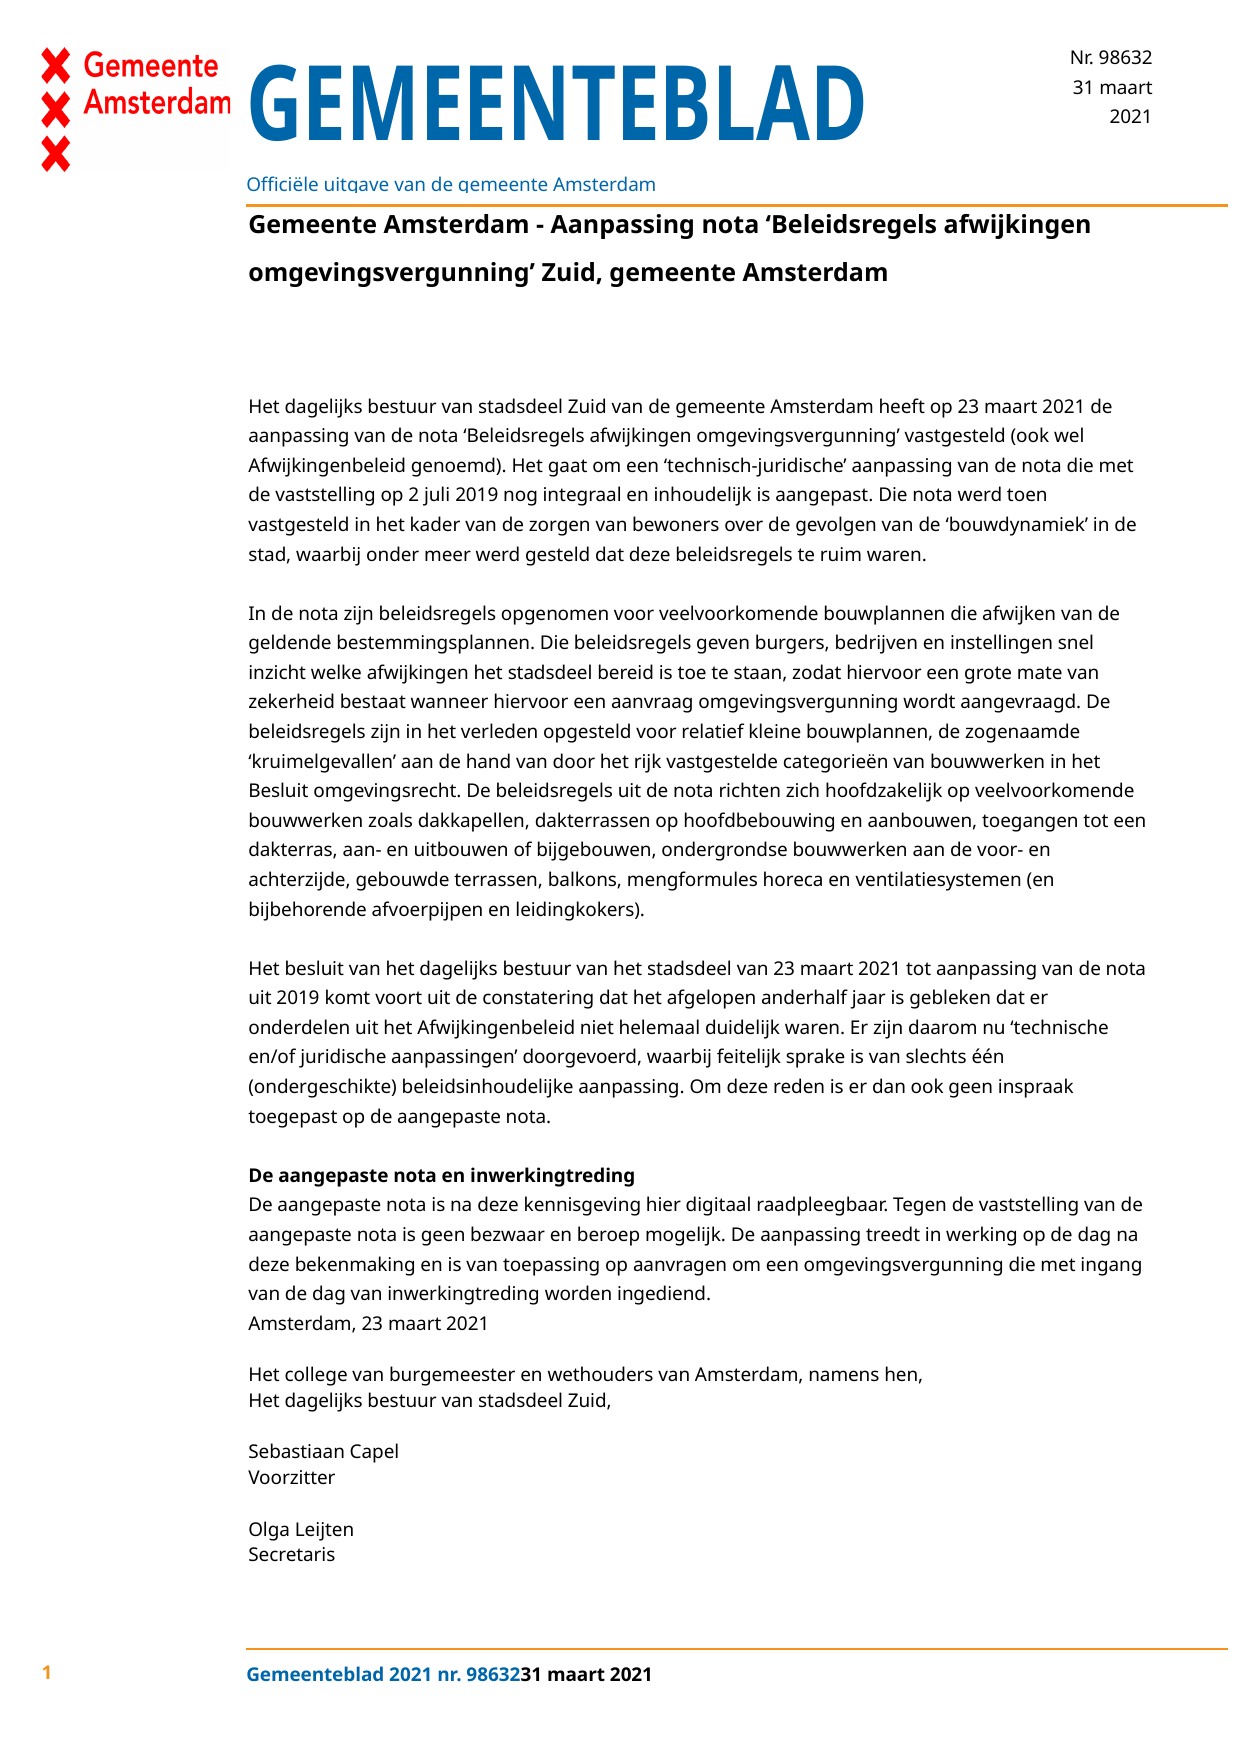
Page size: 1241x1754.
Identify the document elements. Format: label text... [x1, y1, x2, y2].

text Voorzitter [248, 1464, 1152, 1490]
text Het besluit van het dagelijks bestuur van het stadsdeel van 23 maart 2021 tot aanpassing van de nota uit 2019 komt voort uit de constatering dat het afgelopen anderhalf jaar is gebleken dat er onderdelen uit het Afwijkingenbeleid niet helemaal duidelijk waren. Er zijn daarom nu ‘technische en/of juridische aanpassingen’ doorgevoerd, waarbij feitelijk sprake is van slechts één (ondergeschikte) beleidsinhoudelijke aanpassing. Om deze reden is er dan ook geen inspraak toegepast op de aangepaste nota. [248, 955, 1152, 1129]
text Het college van burgemeester en wethouders van Amsterdam, namens hen, [248, 1361, 1152, 1387]
text Het dagelijks bestuur van stadsdeel Zuid, [248, 1387, 1152, 1413]
text De aangepaste nota en inwerkingtreding [248, 1162, 1152, 1188]
text Olga Leijten [248, 1516, 1152, 1542]
text Amsterdam, 23 maart 2021 [248, 1310, 1152, 1336]
text Sebastiaan Capel [248, 1439, 1152, 1464]
text Gemeente Amsterdam - Aanpassing nota ‘Beleidsregels afwijkingen omgevingsvergunning’ Zuid, gemeente Amsterdam [248, 207, 1152, 288]
text Het dagelijks bestuur van stadsdeel Zuid van de gemeente Amsterdam heeft op 23 maart 2021 de aanpassing van de nota ‘Beleidsregels afwijkingen omgevingsvergunning’ vastgesteld (ook wel Afwijkingenbeleid genoemd). Het gaat om een ‘technisch-juridische’ aanpassing van de nota die met de vaststelling op 2 juli 2019 nog integraal en inhoudelijk is aangepast. Die nota werd toen vastgesteld in het kader van de zorgen van bewoners over de gevolgen van de ‘bouwdynamiek’ in de stad, waarbij onder meer werd gesteld dat deze beleidsregels te ruim waren. [248, 393, 1152, 567]
text Secretaris [248, 1542, 1152, 1567]
text In de nota zijn beleidsregels opgenomen voor veelvoorkomende bouwplannen die afwijken van de geldende bestemmingsplannen. Die beleidsregels geven burgers, bedrijven en instellingen snel inzicht welke afwijkingen het stadsdeel bereid is toe te staan, zodat hiervoor een grote mate van zekerheid bestaat wanneer hiervoor een aanvraag omgevingsvergunning wordt aangevraagd. De beleidsregels zijn in het verleden opgesteld voor relatief kleine bouwplannen, de zogenaamde ‘kruimelgevallen’ aan de hand van door het rijk vastgestelde categorieën van bouwwerken in het Besluit omgevingsrecht. De beleidsregels uit de nota richten zich hoofdzakelijk op veelvoorkomende bouwwerken zoals dakkapellen, dakterrassen op hoofdbebouwing en aanbouwen, toegangen tot een dakterras, aan- en uitbouwen of bijgebouwen, ondergrondse bouwwerken aan de voor- en achterzijde, gebouwde terrassen, balkons, mengformules horeca en ventilatiesystemen (en bijbehorende afvoerpijpen en leidingkokers). [248, 600, 1152, 922]
picture [41, 47, 231, 172]
text De aangepaste nota is na deze kennisgeving hier digitaal raadpleegbaar. Tegen de vaststelling van de aangepaste nota is geen bezwaar en beroep mogelijk. De aanpassing treedt in werking op de dag na deze bekenmaking en is van toepassing op aanvragen om een omgevingsvergunning die met ingang van de dag van inwerkingtreding worden ingediend. [248, 1192, 1152, 1306]
